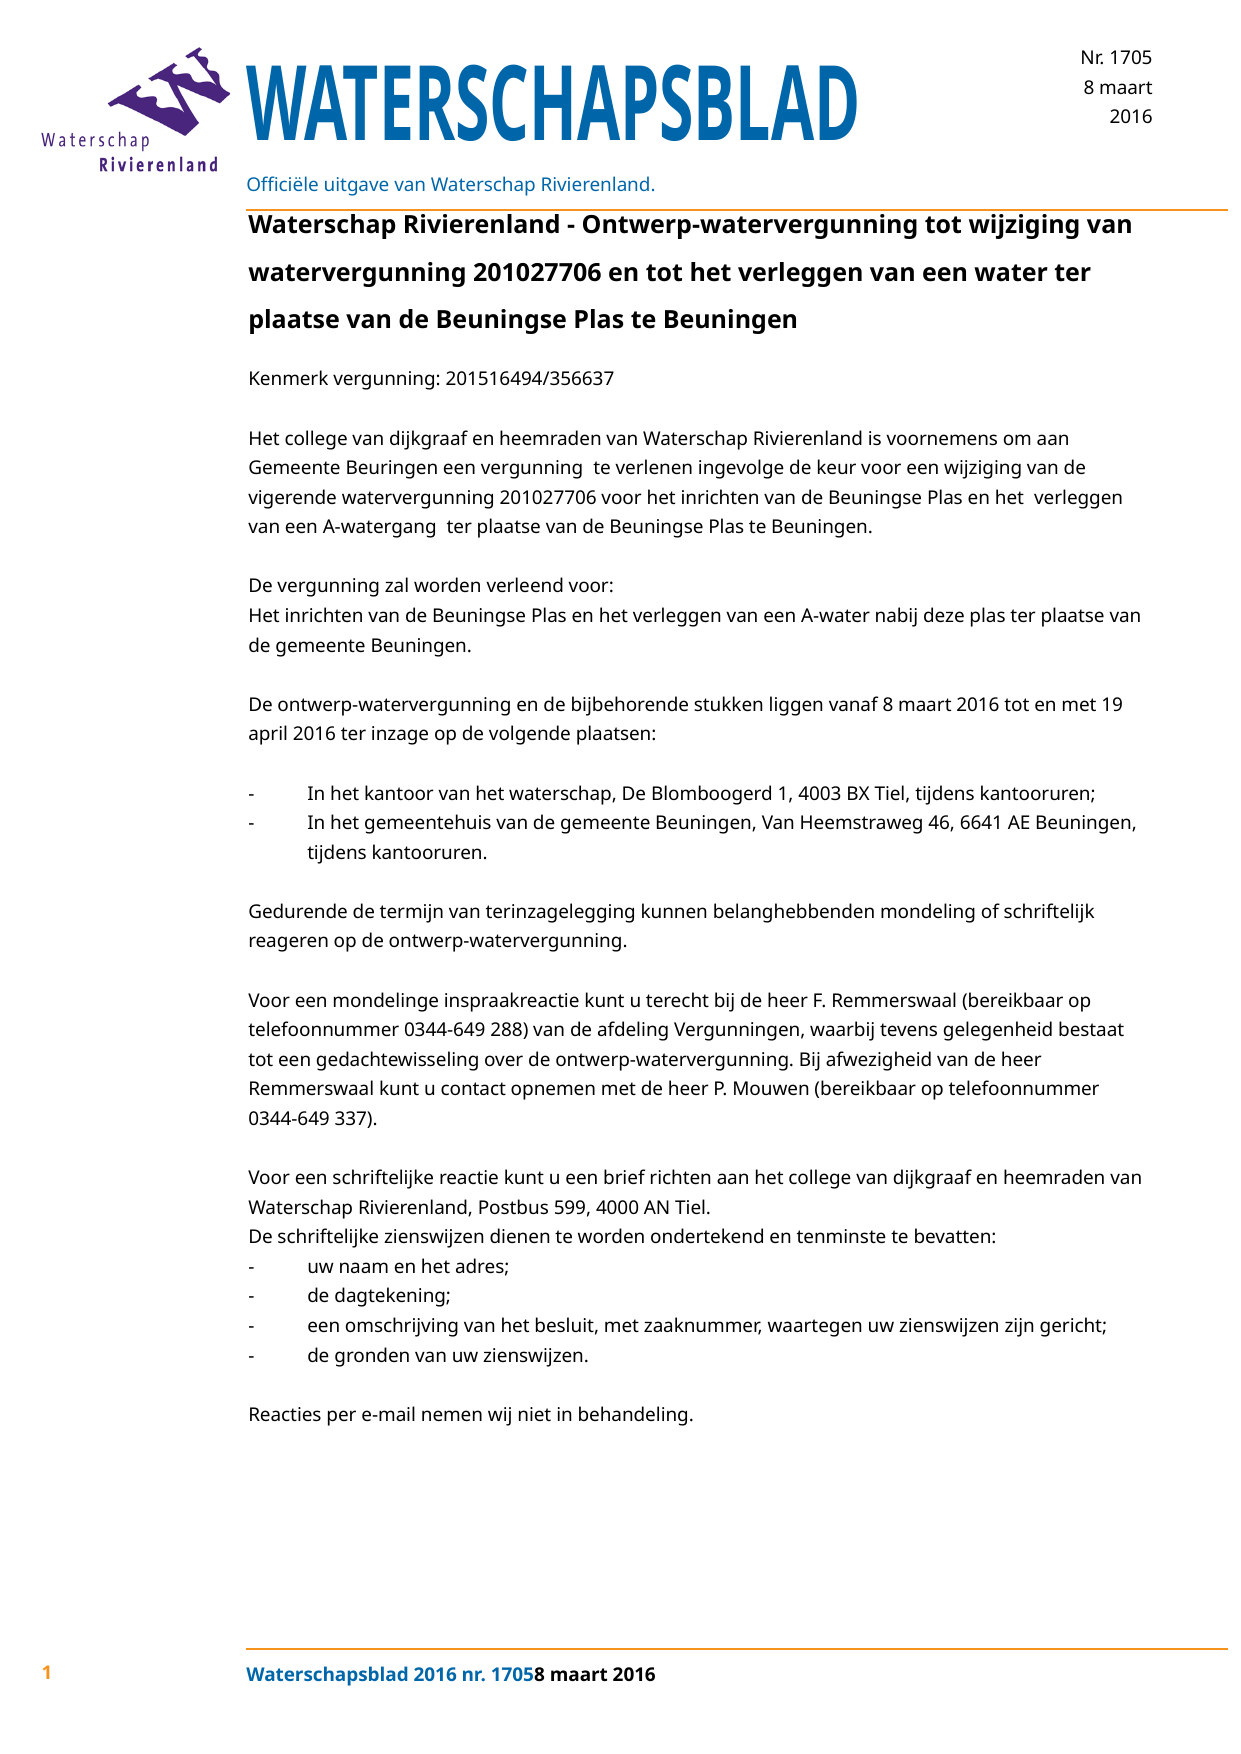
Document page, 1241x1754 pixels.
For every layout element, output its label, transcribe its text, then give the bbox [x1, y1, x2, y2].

text Kenmerk vergunning: 201516494/356637 [248, 366, 1152, 391]
text De vergunning zal worden verleend voor: [248, 573, 1152, 598]
list een omschrijving van het besluit, met zaaknummer, waartegen uw zienswijzen zijn gericht; [248, 1312, 1152, 1338]
list de gronden van uw zienswijzen. [248, 1342, 1152, 1367]
text Waterschap Rivierenland - Ontwerp-watervergunning tot wijziging van watervergunning 201027706 en tot het verleggen van een water ter plaatse van de Beuningse Plas te Beuningen [248, 211, 1152, 336]
list uw naam en het adres; [248, 1253, 1152, 1279]
text Reacties per e-mail nemen wij niet in behandeling. [248, 1401, 1152, 1427]
text Het inrichten van de Beuningse Plas en het verleggen van een A-water nabij deze plas ter plaatse van de gemeente Beuningen. [248, 602, 1152, 657]
text De schriftelijke zienswijzen dienen te worden ondertekend en tenminste te bevatten: [248, 1223, 1152, 1249]
text Het college van dijkgraaf en heemraden van Waterschap Rivierenland is voornemens om aan Gemeente Beuringen een vergunning te verlenen ingevolge de keur voor een wijziging van de vigerende watervergunning 201027706 voor het inrichten van de Beuningse Plas en het verleggen van een A-watergang ter plaatse van de Beuningse Plas te Beuningen. [248, 425, 1152, 539]
text Voor een mondelinge inspraakreactie kunt u terecht bij de heer F. Remmerswaal (bereikbaar op telefoonnummer 0344-649 288) van de afdeling Vergunningen, waarbij tevens gelegenheid bestaat tot een gedachtewisseling over de ontwerp-watervergunning. Bij afwezigheid van de heer Remmerswaal kunt u contact opnemen met de heer P. Mouwen (bereikbaar op telefoonnummer 0344-649 337). [248, 987, 1152, 1131]
picture [41, 47, 231, 172]
list de dagtekening; [248, 1283, 1152, 1308]
list In het gemeentehuis van de gemeente Beuningen, Van Heemstraweg 46, 6641 AE Beuningen, tijdens kantooruren. [248, 809, 1152, 864]
list In het kantoor van het waterschap, De Blomboogerd 1, 4003 BX Tiel, tijdens kantooruren; [248, 780, 1152, 805]
text Voor een schriftelijke reactie kunt u een brief richten aan het college van dijkgraaf en heemraden van Waterschap Rivierenland, Postbus 599, 4000 AN Tiel. [248, 1164, 1152, 1219]
text De ontwerp-watervergunning en de bijbehorende stukken liggen vanaf 8 maart 2016 tot en met 19 april 2016 ter inzage op de volgende plaatsen: [248, 691, 1152, 746]
text Gedurende de termijn van terinzagelegging kunnen belanghebbenden mondeling of schriftelijk reageren op de ontwerp-watervergunning. [248, 898, 1152, 953]
